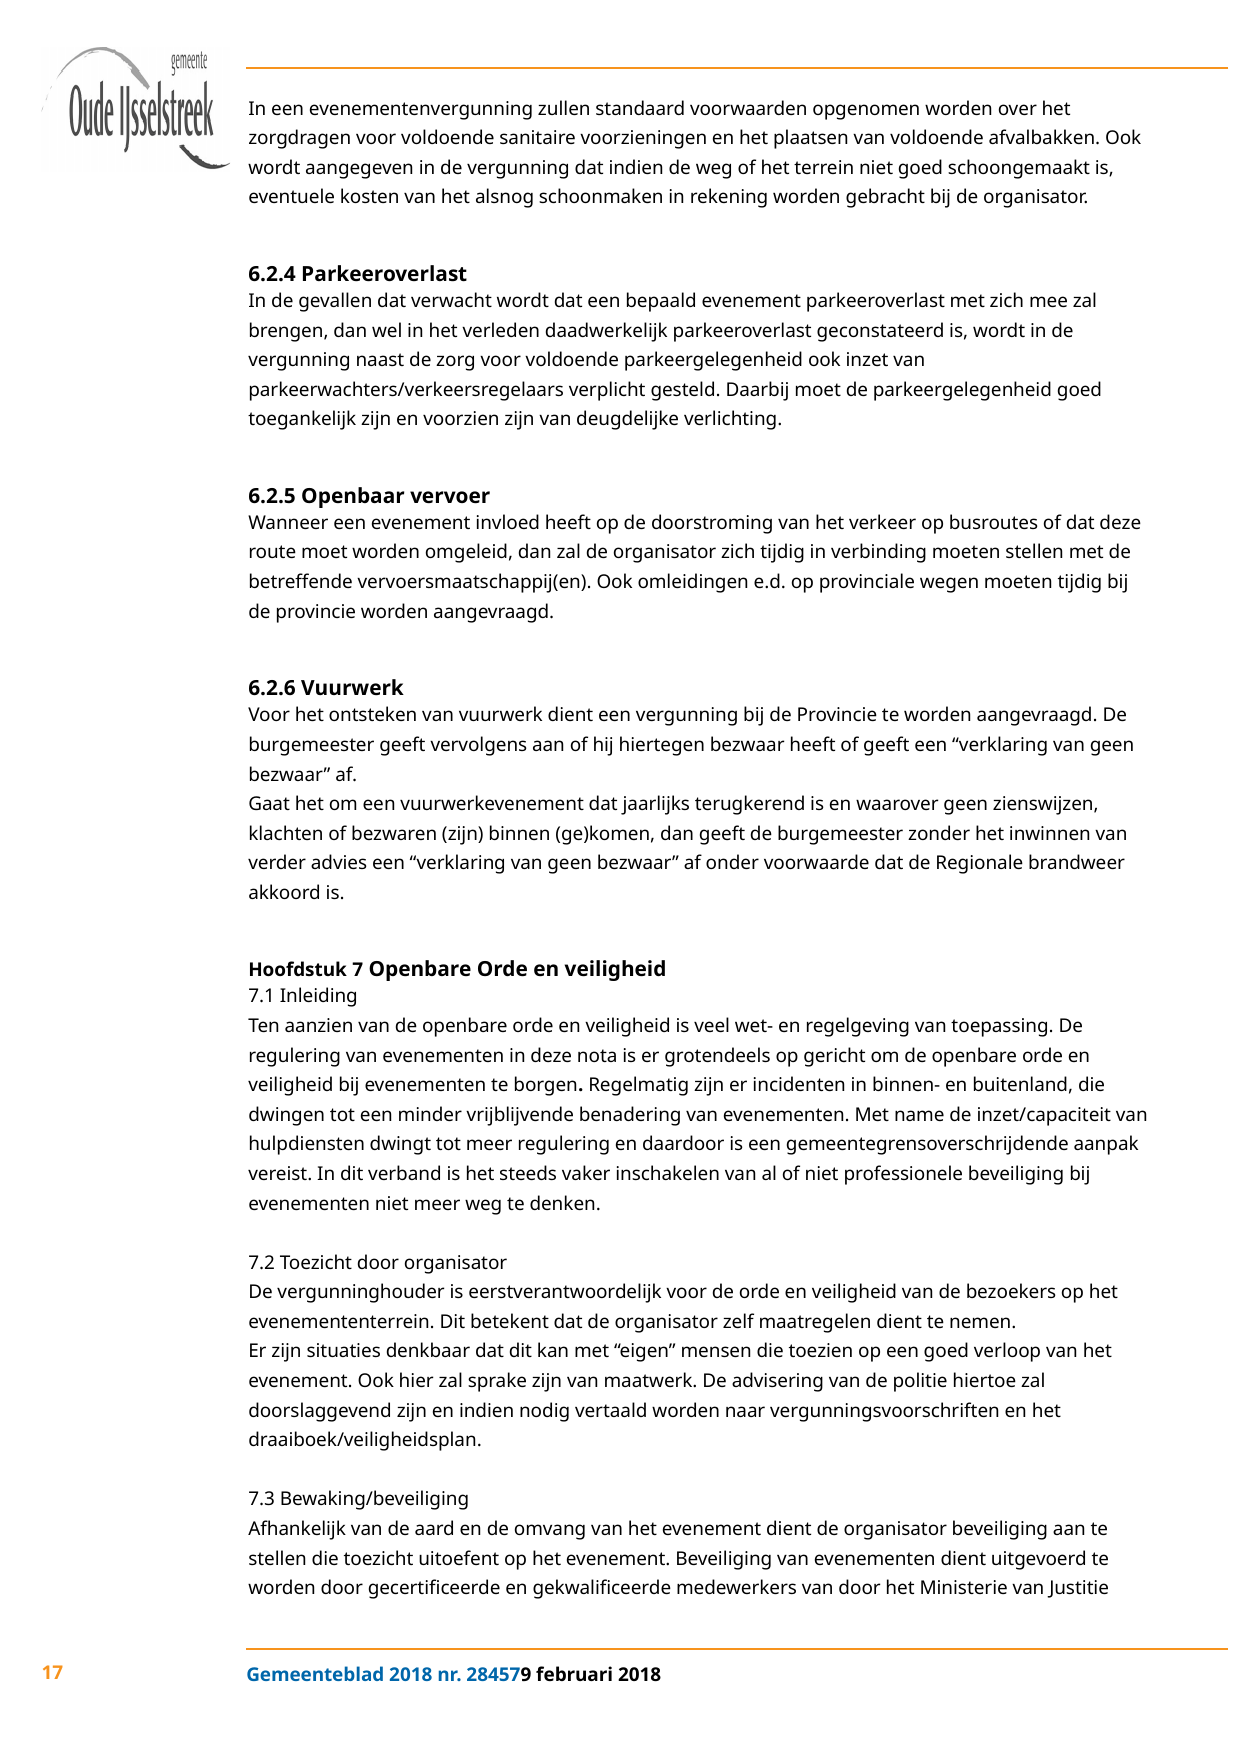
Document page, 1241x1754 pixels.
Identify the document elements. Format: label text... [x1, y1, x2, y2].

text 7.3 Bewaking/beveiliging [248, 1486, 1152, 1511]
text 6.2.5 Openbaar vervoer [248, 481, 1152, 509]
text Afhankelijk van de aard en de omvang van het evenement dient de organisator beveiliging aan te stellen die toezicht uitoefent op het evenement. Beveiliging van evenementen dient uitgevoerd te worden door gecertificeerde en gekwalificeerde medewerkers van door het Ministerie van Justitie [248, 1515, 1152, 1600]
text 6.2.4 Parkeeroverlast [248, 259, 1152, 287]
text De vergunninghouder is eerstverantwoordelijk voor de orde en veiligheid van de bezoekers op het evenemententerrein. Dit betekent dat de organisator zelf maatregelen dient te nemen. [248, 1278, 1152, 1334]
text Voor het ontsteken van vuurwerk dient een vergunning bij de Provincie te worden aangevraagd. De burgemeester geeft vervolgens aan of hij hiertegen bezwaar heeft of geeft een “verklaring van geen bezwaar” af. [248, 702, 1152, 786]
text Ten aanzien van de openbare orde en veiligheid is veel wet- en regelgeving van toepassing. De regulering van evenementen in deze nota is er grotendeels op gericht om de openbare orde en veiligheid bij evenementen te borgen. Regelmatig zijn er incidenten in binnen- en buitenland, die dwingen tot een minder vrijblijvende benadering van evenementen. Met name de inzet/capaciteit van hulpdiensten dwingt tot meer regulering en daardoor is een gemeentegrensoverschrijdende aanpak vereist. In dit verband is het steeds vaker inschakelen van al of niet professionele beveiliging bij evenementen niet meer weg te denken. [248, 1012, 1152, 1216]
text 7.1 Inleiding [248, 983, 1152, 1008]
text Wanneer een evenement invloed heeft op de doorstroming van het verkeer op busroutes of dat deze route moet worden omgeleid, dan zal de organisator zich tijdig in verbinding moeten stellen met de betreffende vervoersmaatschappij(en). Ook omleidingen e.d. op provinciale wegen moeten tijdig bij de provincie worden aangevraagd. [248, 509, 1152, 624]
text Hoofdstuk 7 Openbare Orde en veiligheid [248, 954, 1152, 983]
text Gaat het om een vuurwerkevenement dat jaarlijks terugkerend is en waarover geen zienswijzen, klachten of bezwaren (zijn) binnen (ge)komen, dan geeft de burgemeester zonder het inwinnen van verder advies een “verklaring van geen bezwaar” af onder voorwaarde dat de Regionale brandweer akkoord is. [248, 790, 1152, 905]
text In een evenementenvergunning zullen standaard voorwaarden opgenomen worden over het zorgdragen voor voldoende sanitaire voorzieningen en het plaatsen van voldoende afvalbakken. Ook wordt aangegeven in de vergunning dat indien de weg of het terrein niet goed schoongemaakt is, eventuele kosten van het alsnog schoonmaken in rekening worden gebracht bij de organisator. [248, 95, 1152, 209]
text 7.2 Toezicht door organisator [248, 1249, 1152, 1275]
text In de gevallen dat verwacht wordt dat een bepaald evenement parkeeroverlast met zich mee zal brengen, dan wel in het verleden daadwerkelijk parkeeroverlast geconstateerd is, wordt in de vergunning naast de zorg voor voldoende parkeergelegenheid ook inzet van parkeerwachters/verkeersregelaars verplicht gesteld. Daarbij moet de parkeergelegenheid goed toegankelijk zijn en voorzien zijn van deugdelijke verlichting. [248, 287, 1152, 431]
text 6.2.6 Vuurwerk [248, 673, 1152, 702]
picture [41, 47, 231, 172]
text Er zijn situaties denkbaar dat dit kan met “eigen” mensen die toezien op een goed verloop van het evenement. Ook hier zal sprake zijn van maatwerk. De advisering van de politie hiertoe zal doorslaggevend zijn en indien nodig vertaald worden naar vergunningsvoorschriften en het draaiboek/veiligheidsplan. [248, 1338, 1152, 1452]
